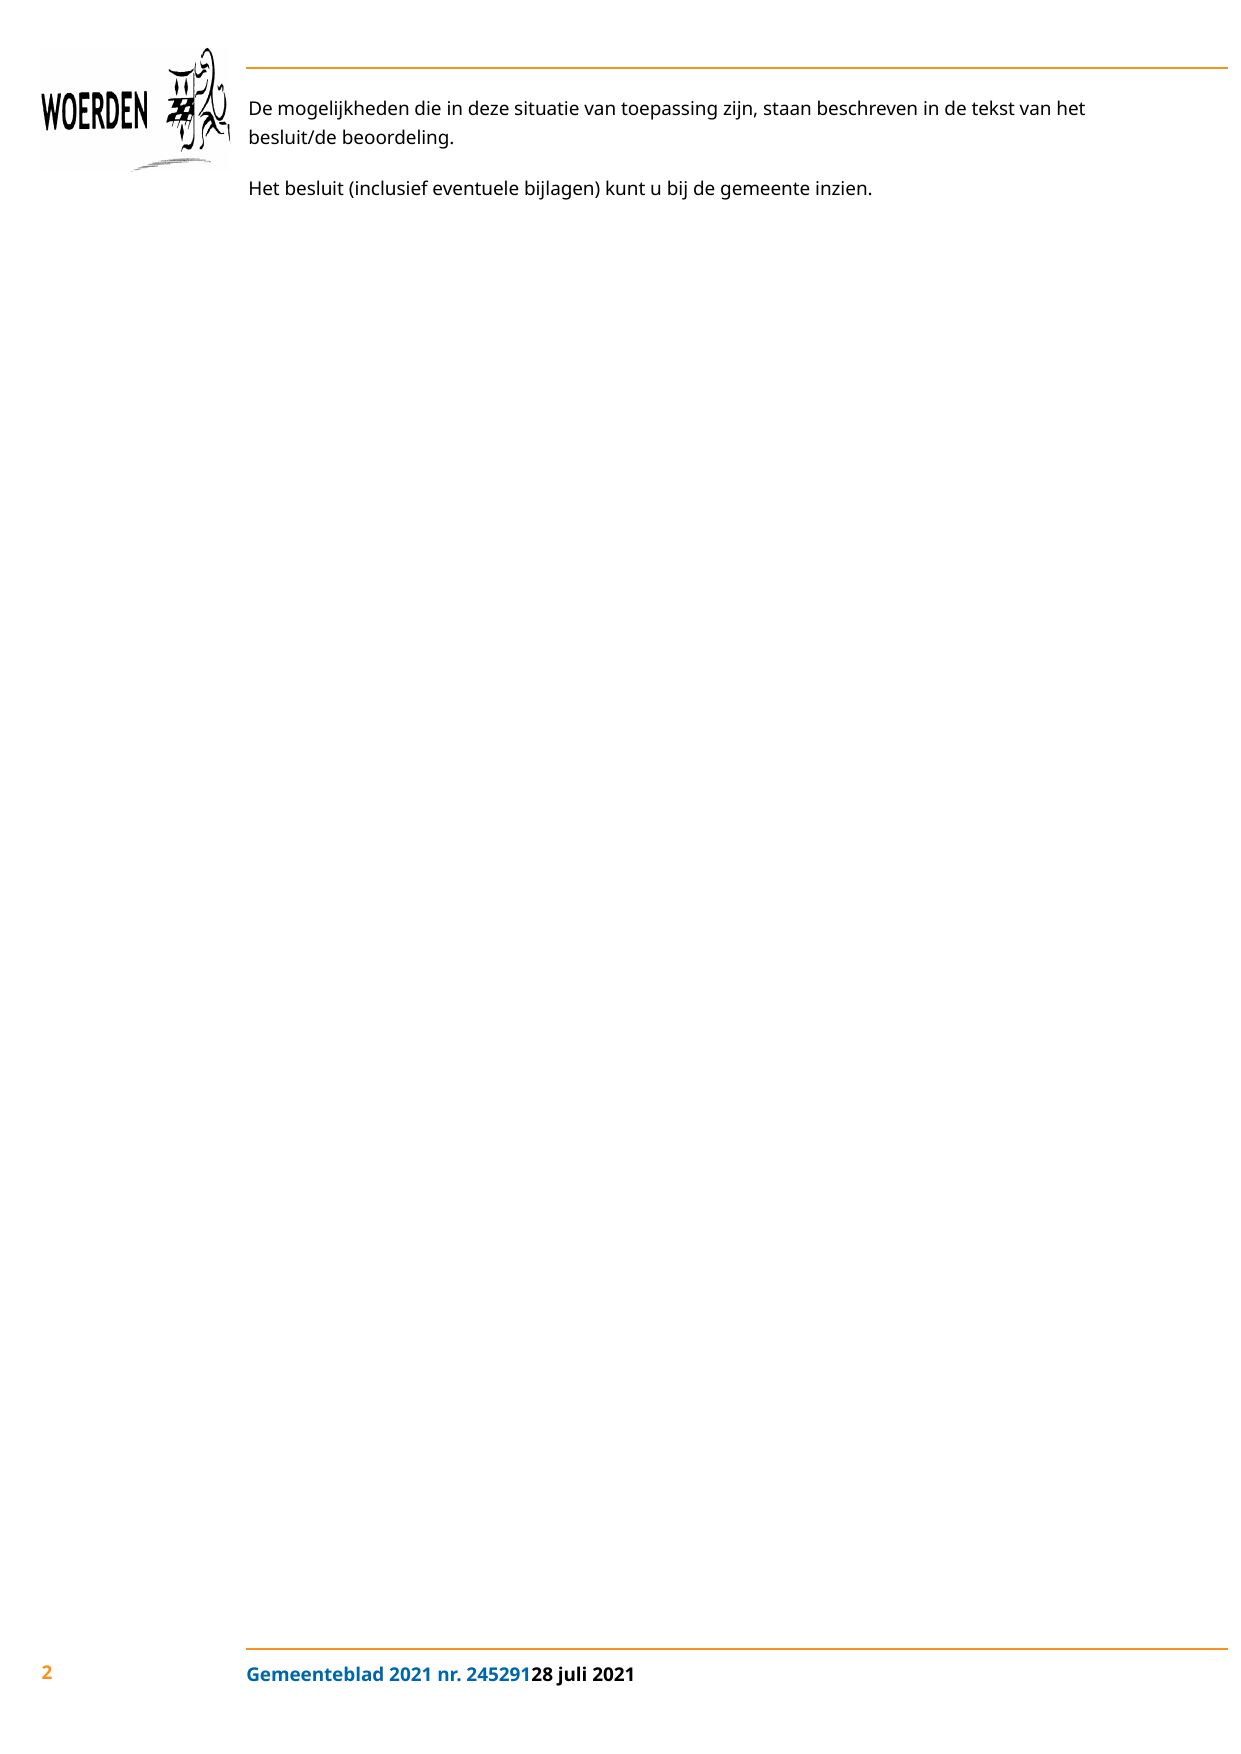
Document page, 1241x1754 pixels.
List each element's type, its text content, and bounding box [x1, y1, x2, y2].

picture [41, 47, 231, 172]
text De mogelijkheden die in deze situatie van toepassing zijn, staan beschreven in de tekst van het besluit/de beoordeling. [248, 95, 1152, 150]
text Het besluit (inclusief eventuele bijlagen) kunt u bij de gemeente inzien. [248, 175, 1152, 201]
